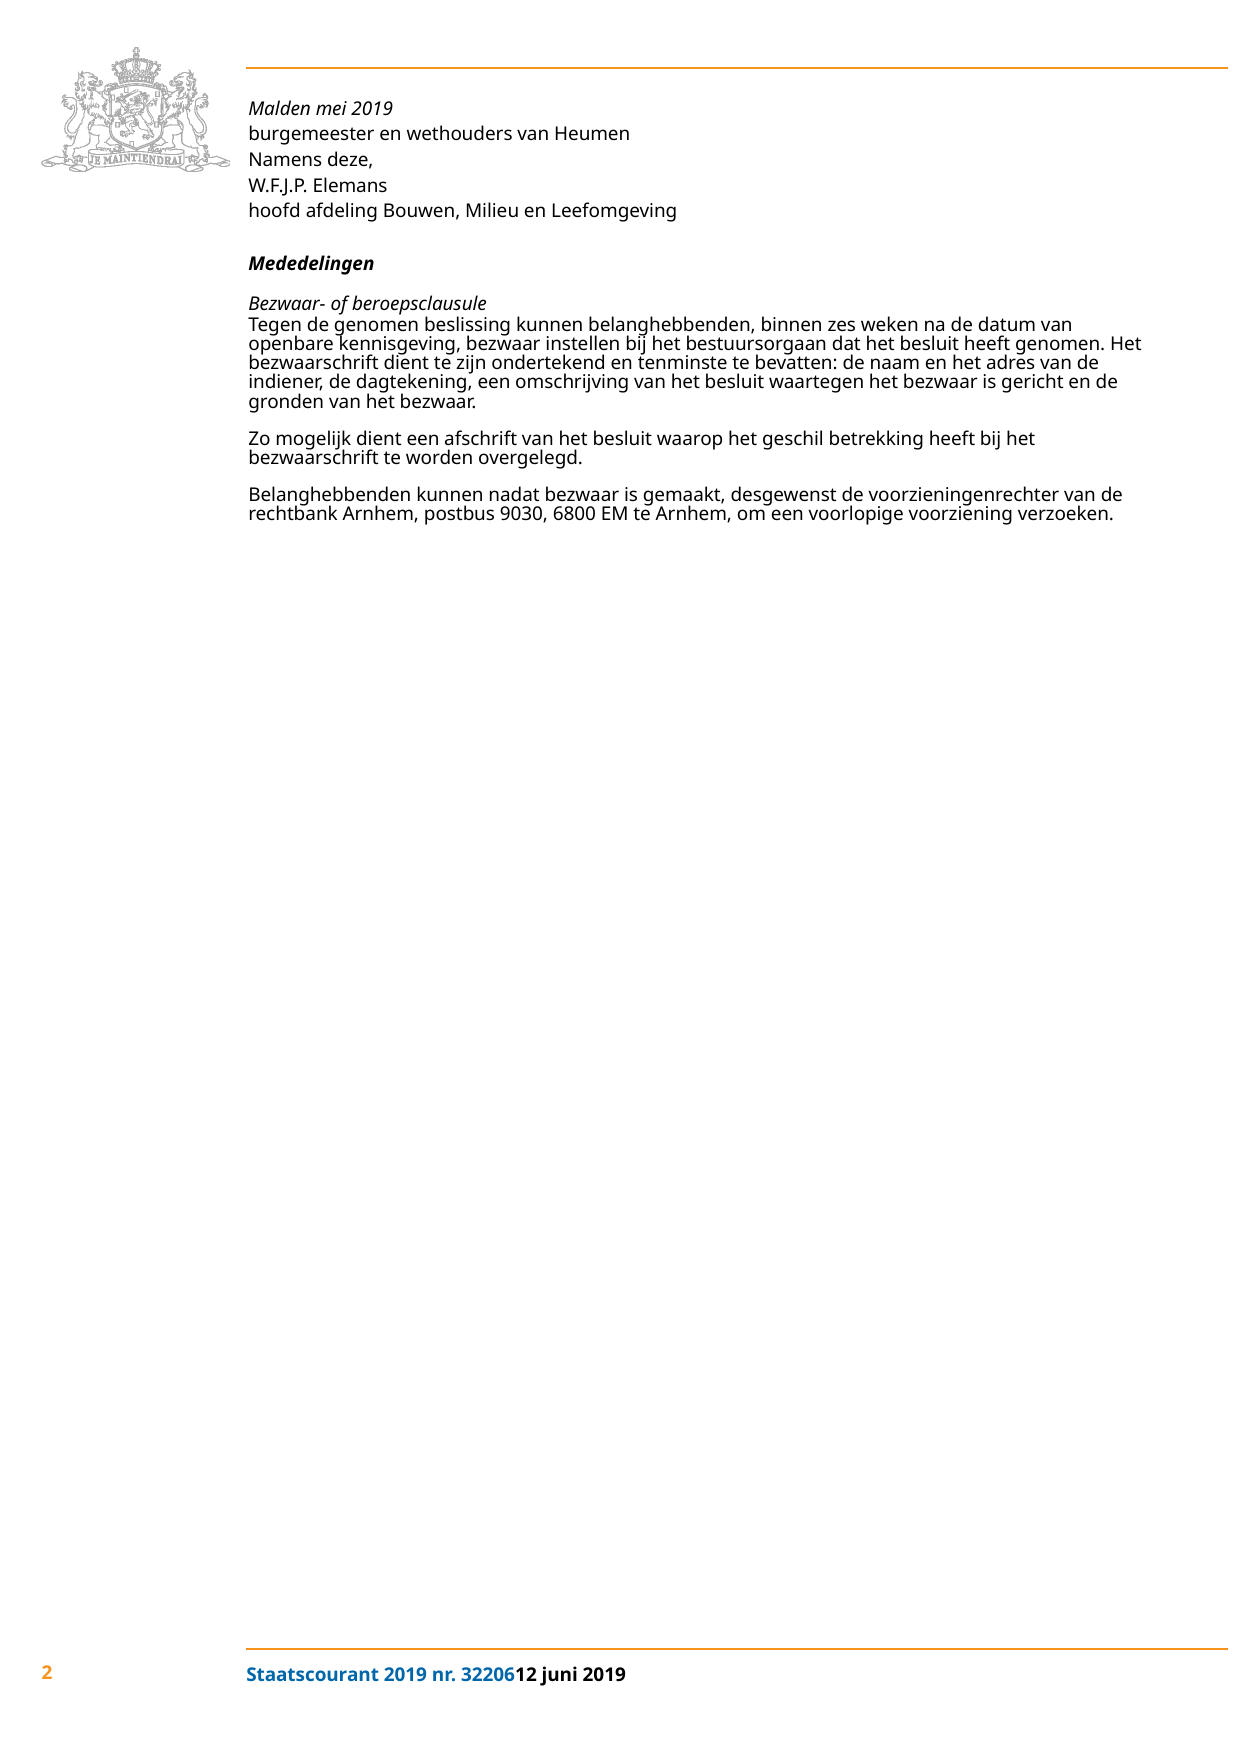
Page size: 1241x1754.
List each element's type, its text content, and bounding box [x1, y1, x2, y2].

text W.F.J.P. Elemans [248, 172, 1152, 198]
text Belanghebbenden kunnen nadat bezwaar is gemaakt, desgewenst de voorzieningenrechter van de rechtbank Arnhem, postbus 9030, 6800 EM te Arnhem, om een voorlopige voorziening verzoeken. [248, 486, 1152, 524]
text burgemeester en wethouders van Heumen [248, 121, 1152, 146]
text hoofd afdeling Bouwen, Milieu en Leefomgeving [248, 198, 1152, 223]
text Namens deze, [248, 146, 1152, 172]
text Tegen de genomen beslissing kunnen belanghebbenden, binnen zes weken na de datum van openbare kennisgeving, bezwaar instellen bij het bestuursorgaan dat het besluit heeft genomen. Het bezwaarschrift dient te zijn ondertekend en tenminste te bevatten: de naam en het adres van de indiener, de dagtekening, een omschrijving van het besluit waartegen het bezwaar is gericht en de gronden van het bezwaar. [248, 316, 1152, 412]
picture [41, 47, 231, 172]
text Zo mogelijk dient een afschrift van het besluit waarop het geschil betrekking heeft bij het bezwaarschrift te worden overgelegd. [248, 430, 1152, 468]
text Malden mei 2019 [248, 95, 1152, 121]
text Bezwaar- of beroepsclausule [248, 290, 1152, 316]
text Mededelingen [248, 251, 1152, 276]
